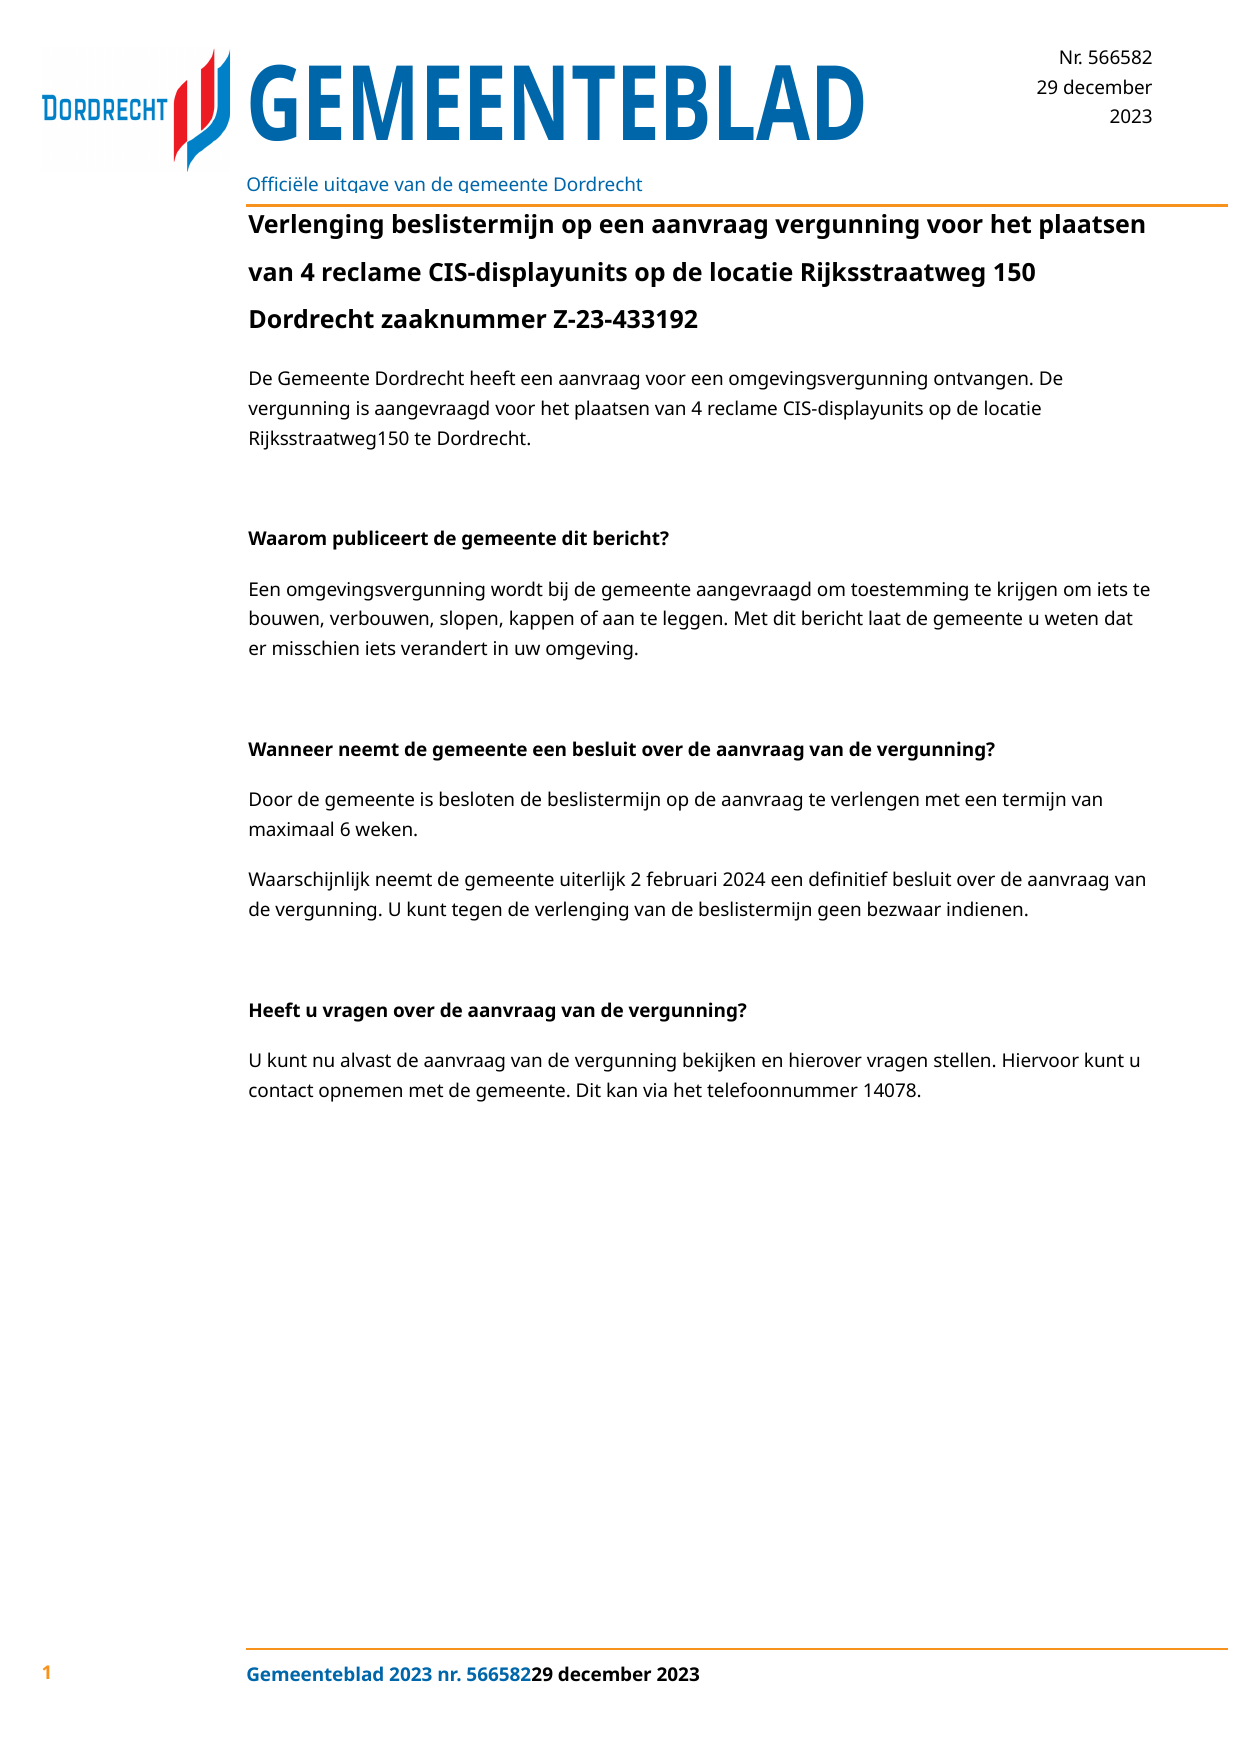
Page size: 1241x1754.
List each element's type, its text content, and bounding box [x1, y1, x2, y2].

text De Gemeente Dordrecht heeft een aanvraag voor een omgevingsvergunning ontvangen. De vergunning is aangevraagd voor het plaatsen van 4 reclame CIS-displayunits op de locatie Rijksstraatweg150 te Dordrecht. [248, 366, 1152, 450]
text Door de gemeente is besloten de beslistermijn op de aanvraag te verlengen met een termijn van maximaal 6 weken. [248, 786, 1152, 842]
text Een omgevingsvergunning wordt bij de gemeente aangevraagd om toestemming te krijgen om iets te bouwen, verbouwen, slopen, kappen of aan te leggen. Met dit bericht laat de gemeente u weten dat er misschien iets verandert in uw omgeving. [248, 576, 1152, 661]
text Waarschijnlijk neemt de gemeente uiterlijk 2 februari 2024 een definitief besluit over de aanvraag van de vergunning. U kunt tegen de verlenging van de beslistermijn geen bezwaar indienen. [248, 866, 1152, 922]
text Verlenging beslistermijn op een aanvraag vergunning voor het plaatsen van 4 reclame CIS-displayunits op de locatie Rijksstraatweg 150 Dordrecht zaaknummer Z-23-433192 [248, 207, 1152, 336]
text Wanneer neemt de gemeente een besluit over de aanvraag van de vergunning? [248, 736, 1152, 762]
text U kunt nu alvast de aanvraag van de vergunning bekijken en hierover vragen stellen. Hiervoor kunt u contact opnemen met de gemeente. Dit kan via het telefoonnummer 14078. [248, 1047, 1152, 1102]
picture [41, 47, 231, 172]
text Heeft u vragen over de aanvraag van de vergunning? [248, 997, 1152, 1022]
text Waarom publiceert de gemeente dit bericht? [248, 526, 1152, 551]
